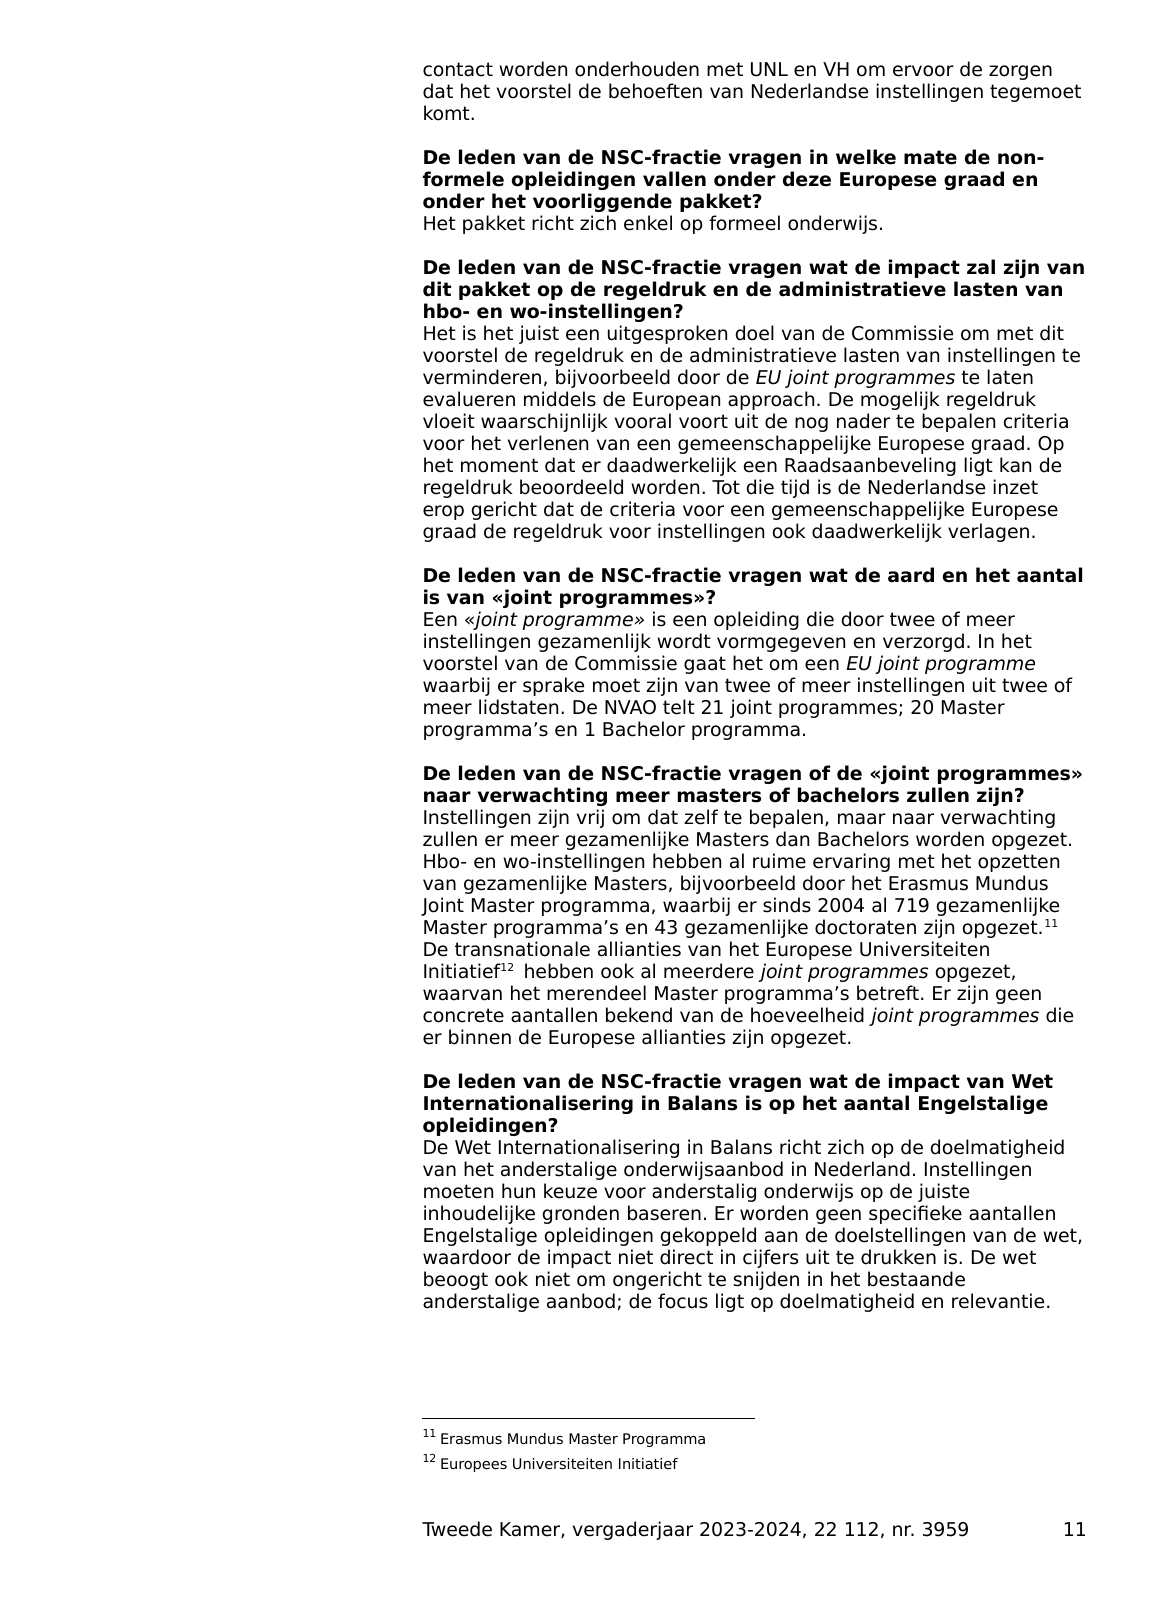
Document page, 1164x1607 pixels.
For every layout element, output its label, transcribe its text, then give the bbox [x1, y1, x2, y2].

text De leden van de NSC-fractie vragen in welke mate de non-formele opleidingen vallen onder deze Europese graad en onder het voorliggende pakket? [422, 147, 1087, 213]
text contact worden onderhouden met UNL en VH om ervoor de zorgen dat het voorstel de behoeften van Nederlandse instellingen tegemoet komt. [422, 59, 1087, 125]
text Het pakket richt zich enkel op formeel onderwijs. [422, 213, 1087, 235]
text De leden van de NSC-fractie vragen wat de impact van Wet Internationalisering in Balans is op het aantal Engelstalige opleidingen? [422, 1071, 1087, 1137]
text De leden van de NSC-fractie vragen of de «joint programmes» naar verwachting meer masters of bachelors zullen zijn? [422, 763, 1087, 807]
text De Wet Internationalisering in Balans richt zich op de doelmatigheid van het anderstalige onderwijsaanbod in Nederland. Instellingen moeten hun keuze voor anderstalig onderwijs op de juiste inhoudelijke gronden baseren. Er worden geen specifieke aantallen Engelstalige opleidingen gekoppeld aan de doelstellingen van de wet, waardoor de impact niet direct in cijfers uit te drukken is. De wet beoogt ook niet om ongericht te snijden in het bestaande anderstalige aanbod; de focus ligt op doelmatigheid en relevantie. [422, 1137, 1087, 1313]
text Het is het juist een uitgesproken doel van de Commissie om met dit voorstel de regeldruk en de administratieve lasten van instellingen te verminderen, bijvoorbeeld door de EU joint programmes te laten evalueren middels de European approach. De mogelijk regeldruk vloeit waarschijnlijk vooral voort uit de nog nader te bepalen criteria voor het verlenen van een gemeenschappelijke Europese graad. Op het moment dat er daadwerkelijk een Raadsaanbeveling ligt kan de regeldruk beoordeeld worden. Tot die tijd is de Nederlandse inzet erop gericht dat de criteria voor een gemeenschappelijke Europese graad de regeldruk voor instellingen ook daadwerkelijk verlagen. [422, 323, 1087, 543]
text De leden van de NSC-fractie vragen wat de aard en het aantal is van «joint programmes»? [422, 565, 1087, 609]
text Een «joint programme» is een opleiding die door twee of meer instellingen gezamenlijk wordt vormgegeven en verzorgd. In het voorstel van de Commissie gaat het om een EU joint programme waarbij er sprake moet zijn van twee of meer instellingen uit twee of meer lidstaten. De NVAO telt 21 joint programmes; 20 Master programma’s en 1 Bachelor programma. [422, 609, 1087, 741]
text Europees Universiteiten Initiatief [422, 1452, 1087, 1474]
text De leden van de NSC-fractie vragen wat de impact zal zijn van dit pakket op de regeldruk en de administratieve lasten van hbo- en wo-instellingen? [422, 257, 1087, 323]
text Erasmus Mundus Master Programma [422, 1427, 1087, 1449]
text Instellingen zijn vrij om dat zelf te bepalen, maar naar verwachting zullen er meer gezamenlijke Masters dan Bachelors worden opgezet. Hbo- en wo-instellingen hebben al ruime ervaring met het opzetten van gezamenlijke Masters, bijvoorbeeld door het Erasmus Mundus Joint Master programma, waarbij er sinds 2004 al 719 gezamenlijke Master programma’s en 43 gezamenlijke doctoraten zijn opgezet. De transnationale allianties van het Europese Universiteiten Initiatief hebben ook al meerdere joint programmes opgezet, waarvan het merendeel Master programma’s betreft. Er zijn geen concrete aantallen bekend van de hoeveelheid joint programmes die er binnen de Europese allianties zijn opgezet. [422, 807, 1087, 1049]
